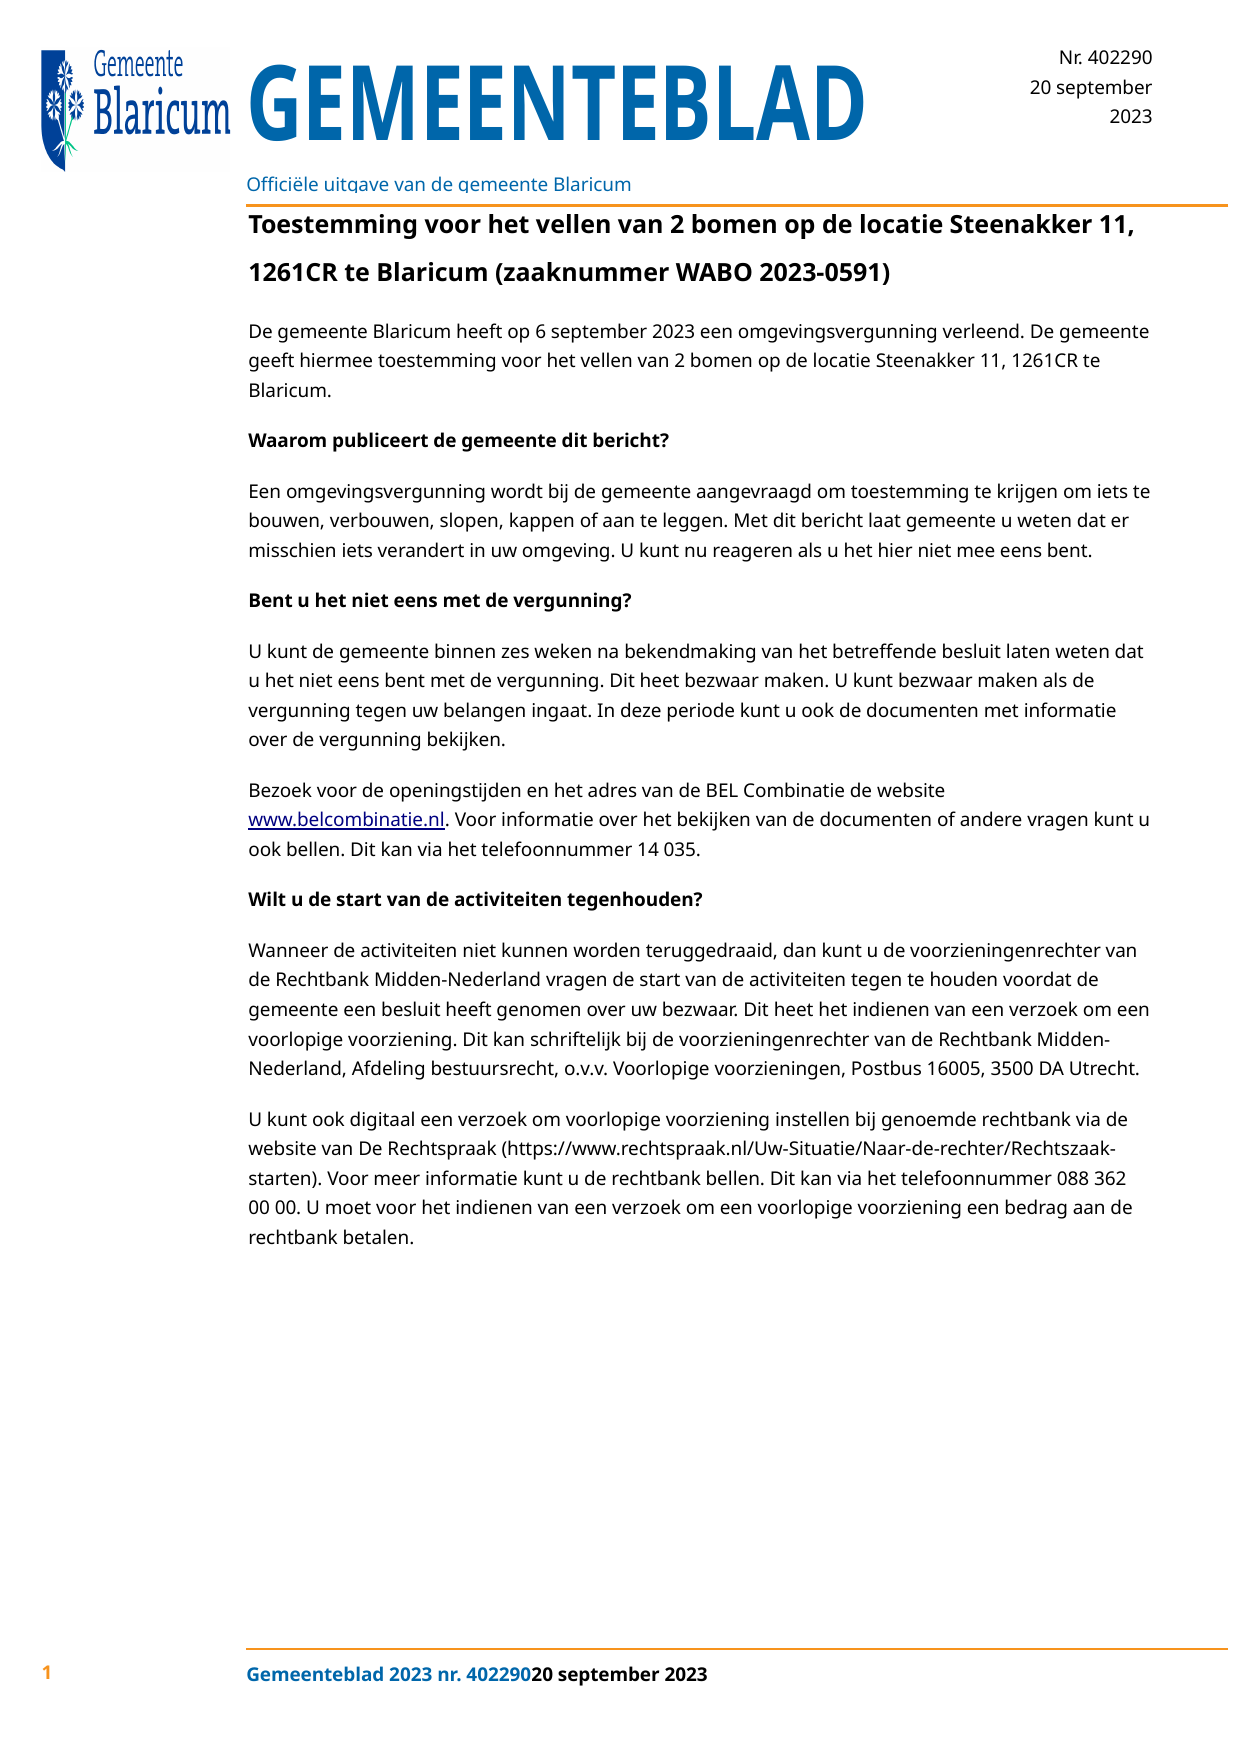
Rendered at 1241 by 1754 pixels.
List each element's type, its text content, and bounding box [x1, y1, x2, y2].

picture [41, 47, 231, 172]
text U kunt de gemeente binnen zes weken na bekendmaking van het betreffende besluit laten weten dat u het niet eens bent met de vergunning. Dit heet bezwaar maken. U kunt bezwaar maken als de vergunning tegen uw belangen ingaat. In deze periode kunt u ook de documenten met informatie over de vergunning bekijken. [248, 638, 1152, 752]
text De gemeente Blaricum heeft op 6 september 2023 een omgevingsvergunning verleend. De gemeente geeft hiermee toestemming voor het vellen van 2 bomen op de locatie Steenakker 11, 1261CR te Blaricum. [248, 318, 1152, 403]
text U kunt ook digitaal een verzoek om voorlopige voorziening instellen bij genoemde rechtbank via de website van De Rechtspraak (https://www.rechtspraak.nl/Uw-Situatie/Naar-de-rechter/Rechtszaak-starten). Voor meer informatie kunt u de rechtbank bellen. Dit kan via het telefoonnummer 088 362 00 00. U moet voor het indienen van een verzoek om een voorlopige voorziening een bedrag aan de rechtbank betalen. [248, 1106, 1152, 1250]
text Wanneer de activiteiten niet kunnen worden teruggedraaid, dan kunt u de voorzieningenrechter van de Rechtbank Midden-Nederland vragen de start van de activiteiten tegen te houden voordat de gemeente een besluit heeft genomen over uw bezwaar. Dit heet het indienen van een verzoek om een voorlopige voorziening. Dit kan schriftelijk bij de voorzieningenrechter van de Rechtbank Midden-Nederland, Afdeling bestuursrecht, o.v.v. Voorlopige voorzieningen, Postbus 16005, 3500 DA Utrecht. [248, 937, 1152, 1081]
text Wilt u de start van de activiteiten tegenhouden? [248, 887, 1152, 912]
text Bent u het niet eens met de vergunning? [248, 587, 1152, 613]
text Waarom publiceert de gemeente dit bericht? [248, 427, 1152, 453]
text Een omgevingsvergunning wordt bij de gemeente aangevraagd om toestemming te krijgen om iets te bouwen, verbouwen, slopen, kappen of aan te leggen. Met dit bericht laat gemeente u weten dat er misschien iets verandert in uw omgeving. U kunt nu reageren als u het hier niet mee eens bent. [248, 478, 1152, 563]
text Bezoek voor de openingstijden en het adres van de BEL Combinatie de website www.belcombinatie.nl. Voor informatie over het bekijken van de documenten of andere vragen kunt u ook bellen. Dit kan via het telefoonnummer 14 035. [248, 777, 1152, 862]
text Toestemming voor het vellen van 2 bomen op de locatie Steenakker 11, 1261CR te Blaricum (zaaknummer WABO 2023-0591) [248, 207, 1152, 288]
